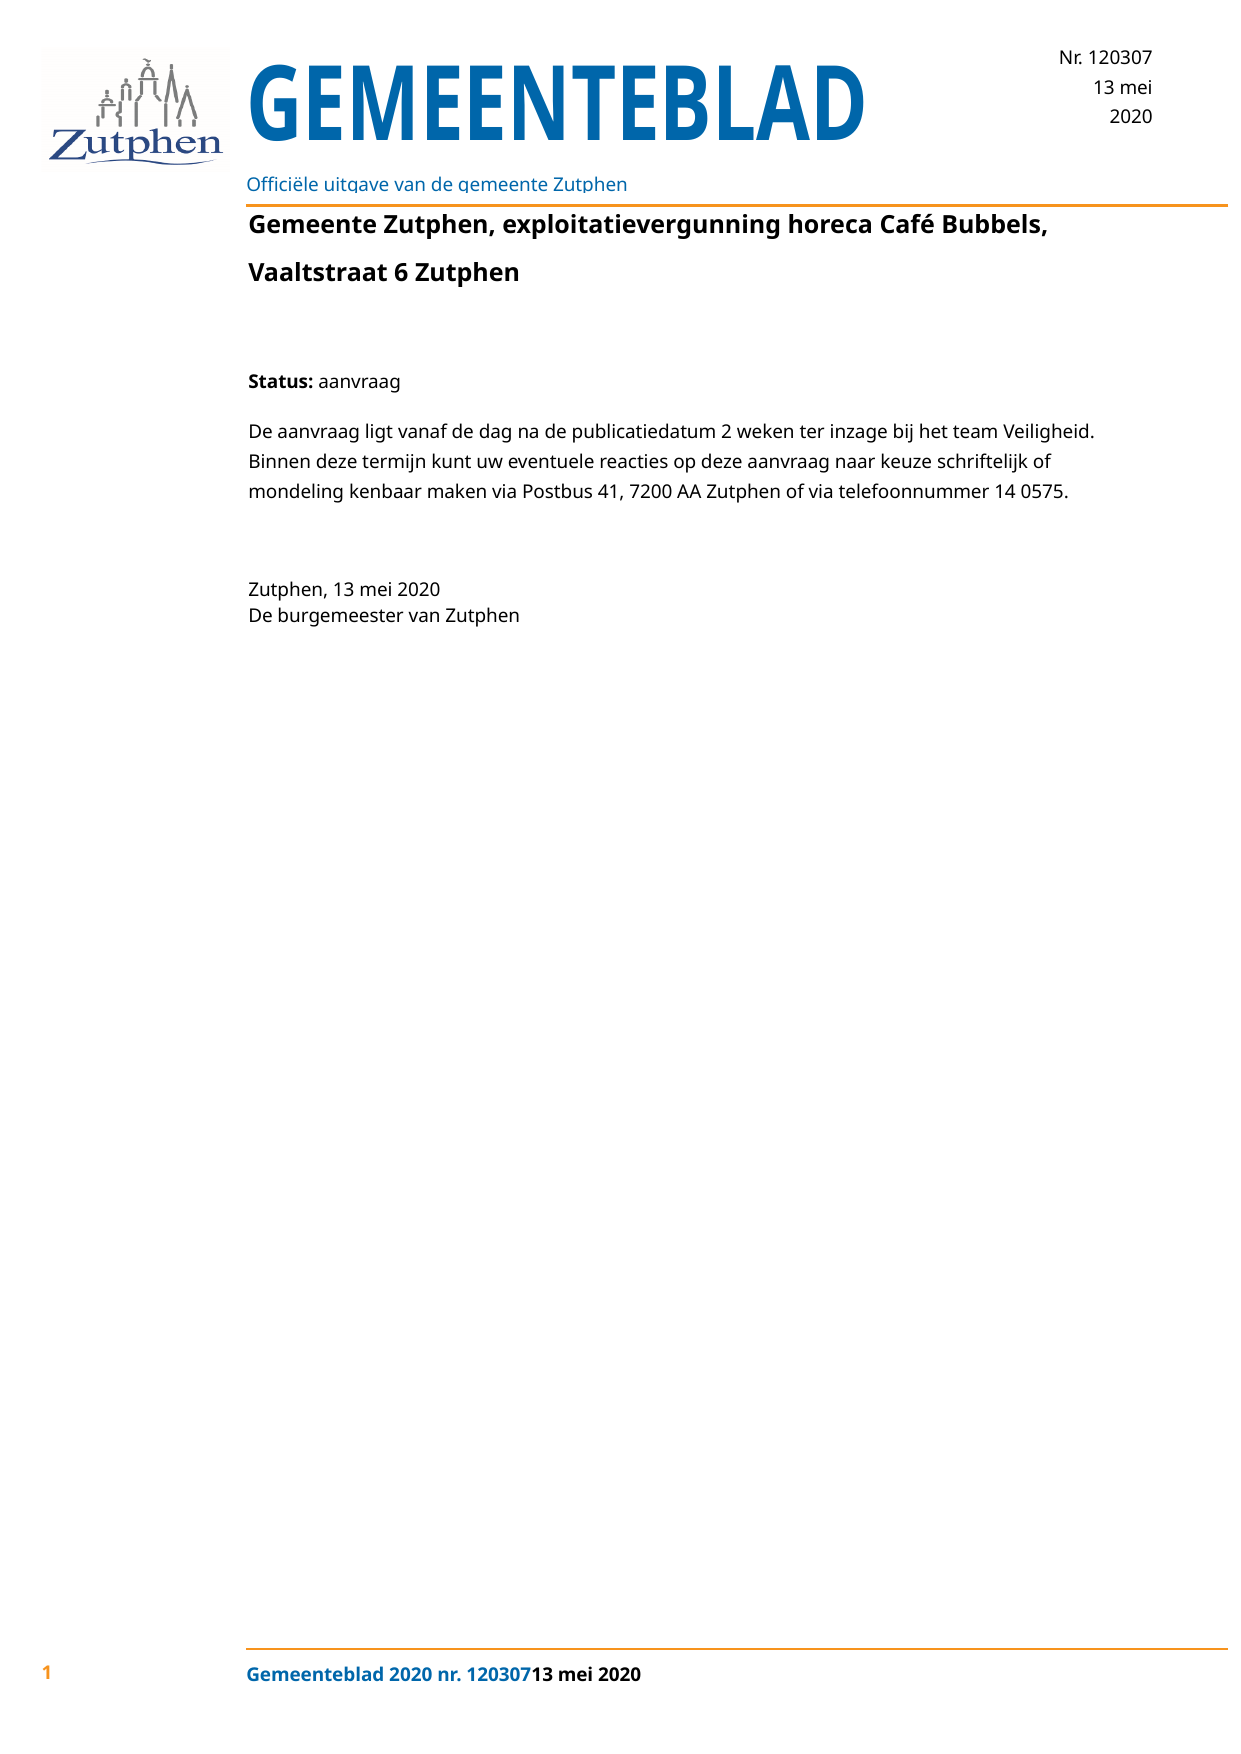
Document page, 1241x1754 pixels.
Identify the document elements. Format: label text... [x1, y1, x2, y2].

picture [41, 47, 231, 172]
text Gemeente Zutphen, exploitatievergunning horeca Café Bubbels, Vaaltstraat 6 Zutphen [248, 207, 1152, 288]
text Status: aanvraag [248, 368, 1152, 394]
text De aanvraag ligt vanaf de dag na de publicatiedatum 2 weken ter inzage bij het team Veiligheid. Binnen deze termijn kunt uw eventuele reacties op deze aanvraag naar keuze schriftelijk of mondeling kenbaar maken via Postbus 41, 7200 AA Zutphen of via telefoonnummer 14 0575. [248, 419, 1152, 504]
text De burgemeester van Zutphen [248, 602, 1152, 628]
text Zutphen, 13 mei 2020 [248, 576, 1152, 602]
